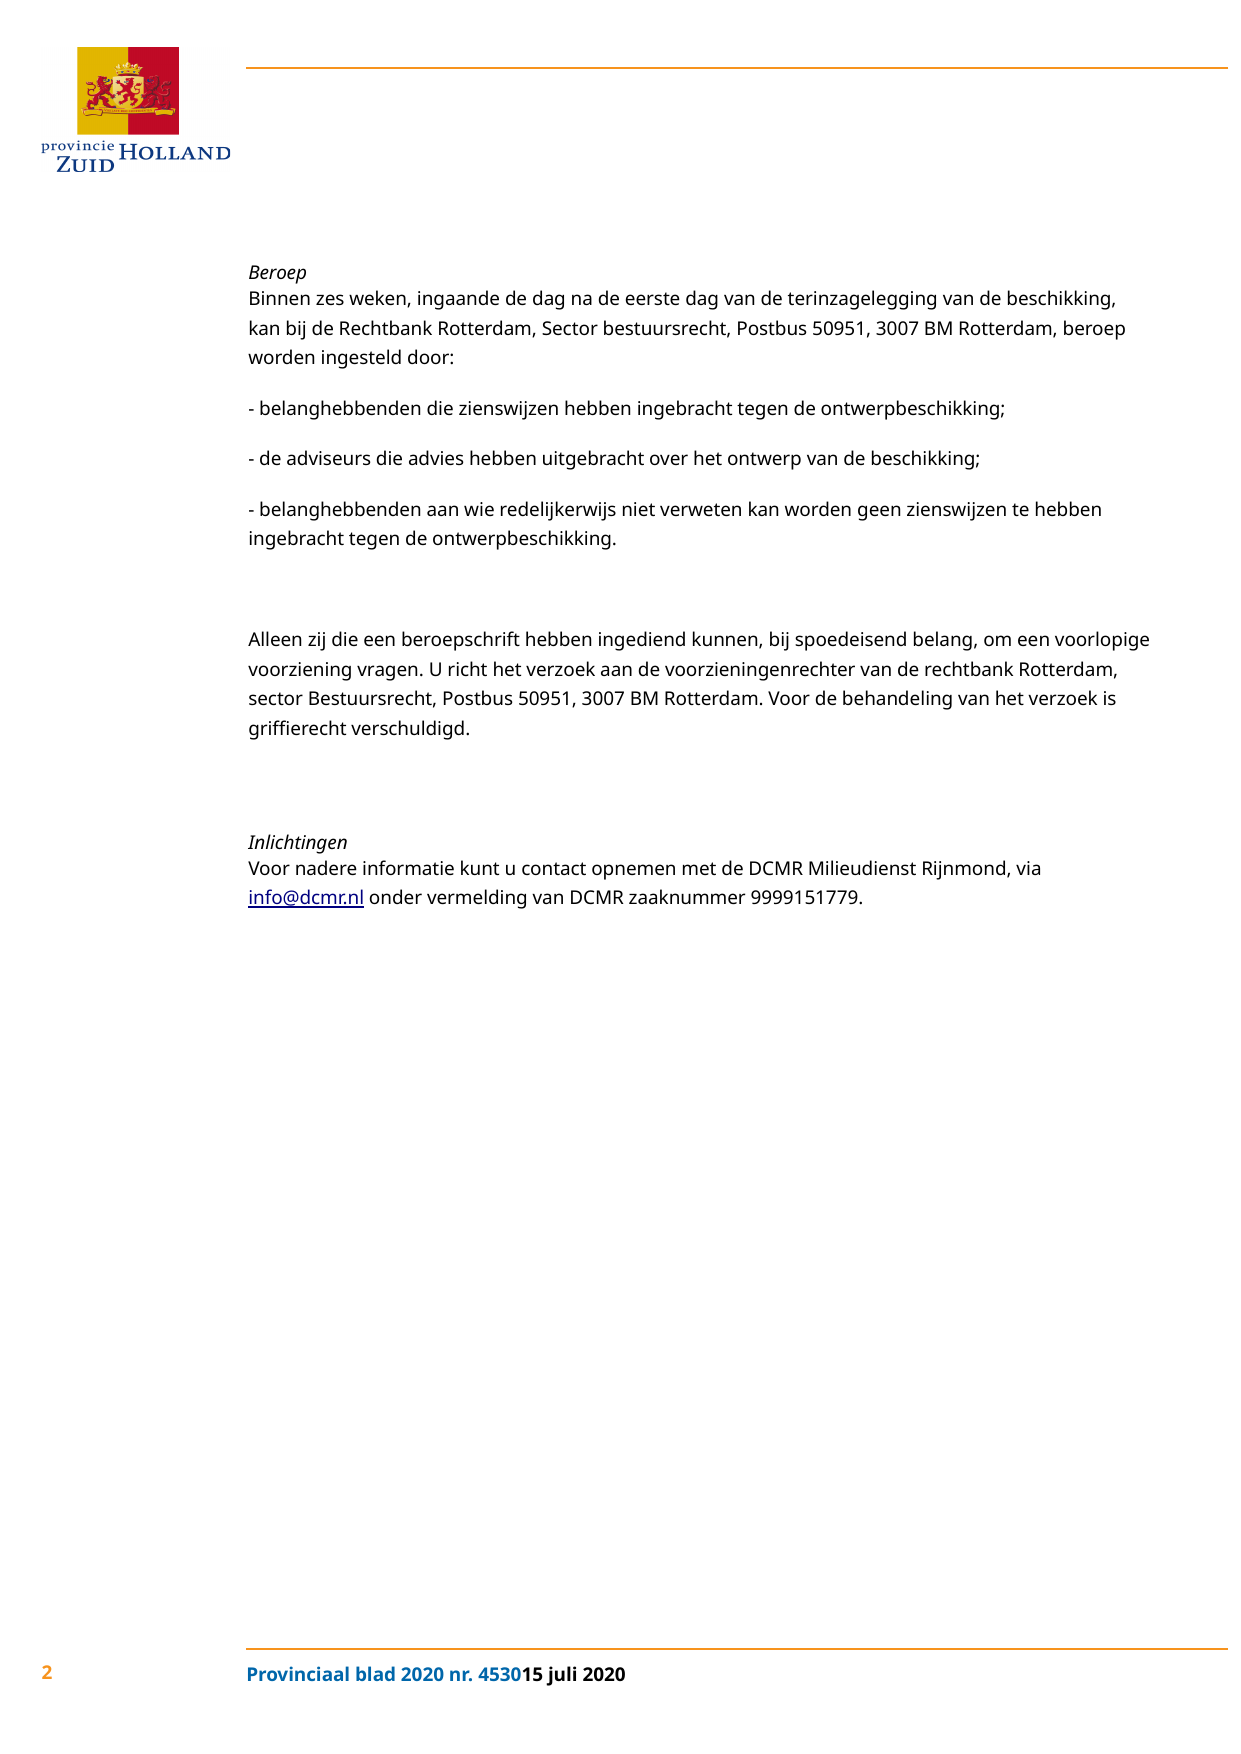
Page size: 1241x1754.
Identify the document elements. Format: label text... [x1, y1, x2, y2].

text - belanghebbenden die zienswijzen hebben ingebracht tegen de ontwerpbeschikking; [248, 395, 1152, 421]
text Beroep [248, 259, 1152, 285]
text Binnen zes weken, ingaande de dag na de eerste dag van de terinzagelegging van de beschikking, kan bij de Rechtbank Rotterdam, Sector bestuursrecht, Postbus 50951, 3007 BM Rotterdam, beroep worden ingesteld door: [248, 285, 1152, 370]
text Voor nadere informatie kunt u contact opnemen met de DCMR Milieudienst Rijnmond, via info@dcmr.nl onder vermelding van DCMR zaaknummer 9999151779. [248, 855, 1152, 910]
text - de adviseurs die advies hebben uitgebracht over het ontwerp van de beschikking; [248, 445, 1152, 471]
text Alleen zij die een beroepschrift hebben ingediend kunnen, bij spoedeisend belang, om een voorlopige voorziening vragen. U richt het verzoek aan de voorzieningenrechter van de rechtbank Rotterdam, sector Bestuursrecht, Postbus 50951, 3007 BM Rotterdam. Voor de behandeling van het verzoek is griffierecht verschuldigd. [248, 626, 1152, 741]
text Inlichtingen [248, 829, 1152, 855]
picture [41, 47, 231, 172]
text - belanghebbenden aan wie redelijkerwijs niet verweten kan worden geen zienswijzen te hebben ingebracht tegen de ontwerpbeschikking. [248, 496, 1152, 551]
